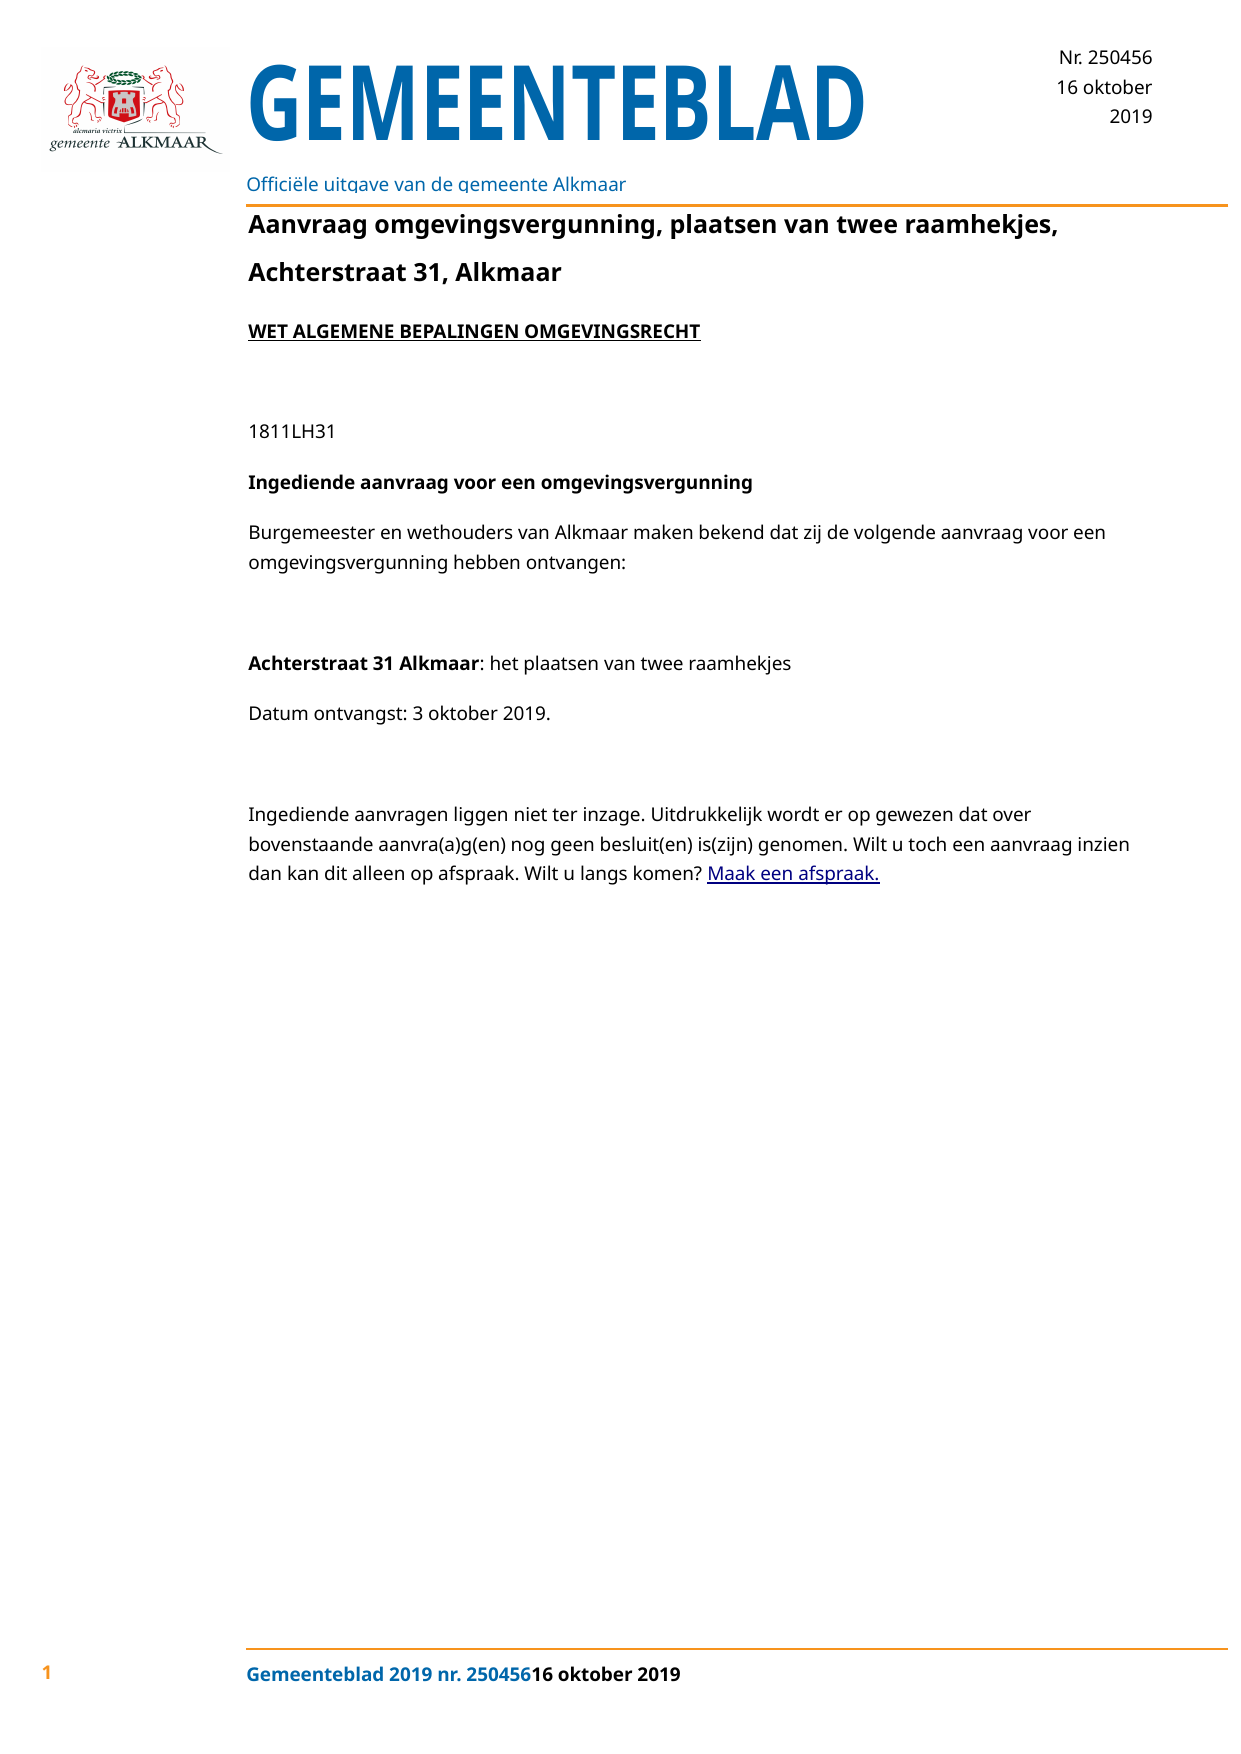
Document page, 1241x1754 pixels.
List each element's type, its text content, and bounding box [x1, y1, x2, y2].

text Aanvraag omgevingsvergunning, plaatsen van twee raamhekjes, Achterstraat 31, Alkmaar [248, 207, 1152, 288]
text WET ALGEMENE BEPALINGEN OMGEVINGSRECHT [248, 318, 1152, 344]
text Burgemeester en wethouders van Alkmaar maken bekend dat zij de volgende aanvraag voor een omgevingsvergunning hebben ontvangen: [248, 519, 1152, 575]
text Ingediende aanvraag voor een omgevingsvergunning [248, 469, 1152, 495]
picture [41, 47, 231, 172]
text 1811LH31 [248, 419, 1152, 444]
text Ingediende aanvragen liggen niet ter inzage. Uitdrukkelijk wordt er op gewezen dat over bovenstaande aanvra(a)g(en) nog geen besluit(en) is(zijn) genomen. Wilt u toch een aanvraag inzien dan kan dit alleen op afspraak. Wilt u langs komen? Maak een afspraak. [248, 801, 1152, 886]
text Achterstraat 31 Alkmaar: het plaatsen van twee raamhekjes [248, 650, 1152, 676]
text Datum ontvangst: 3 oktober 2019. [248, 700, 1152, 726]
